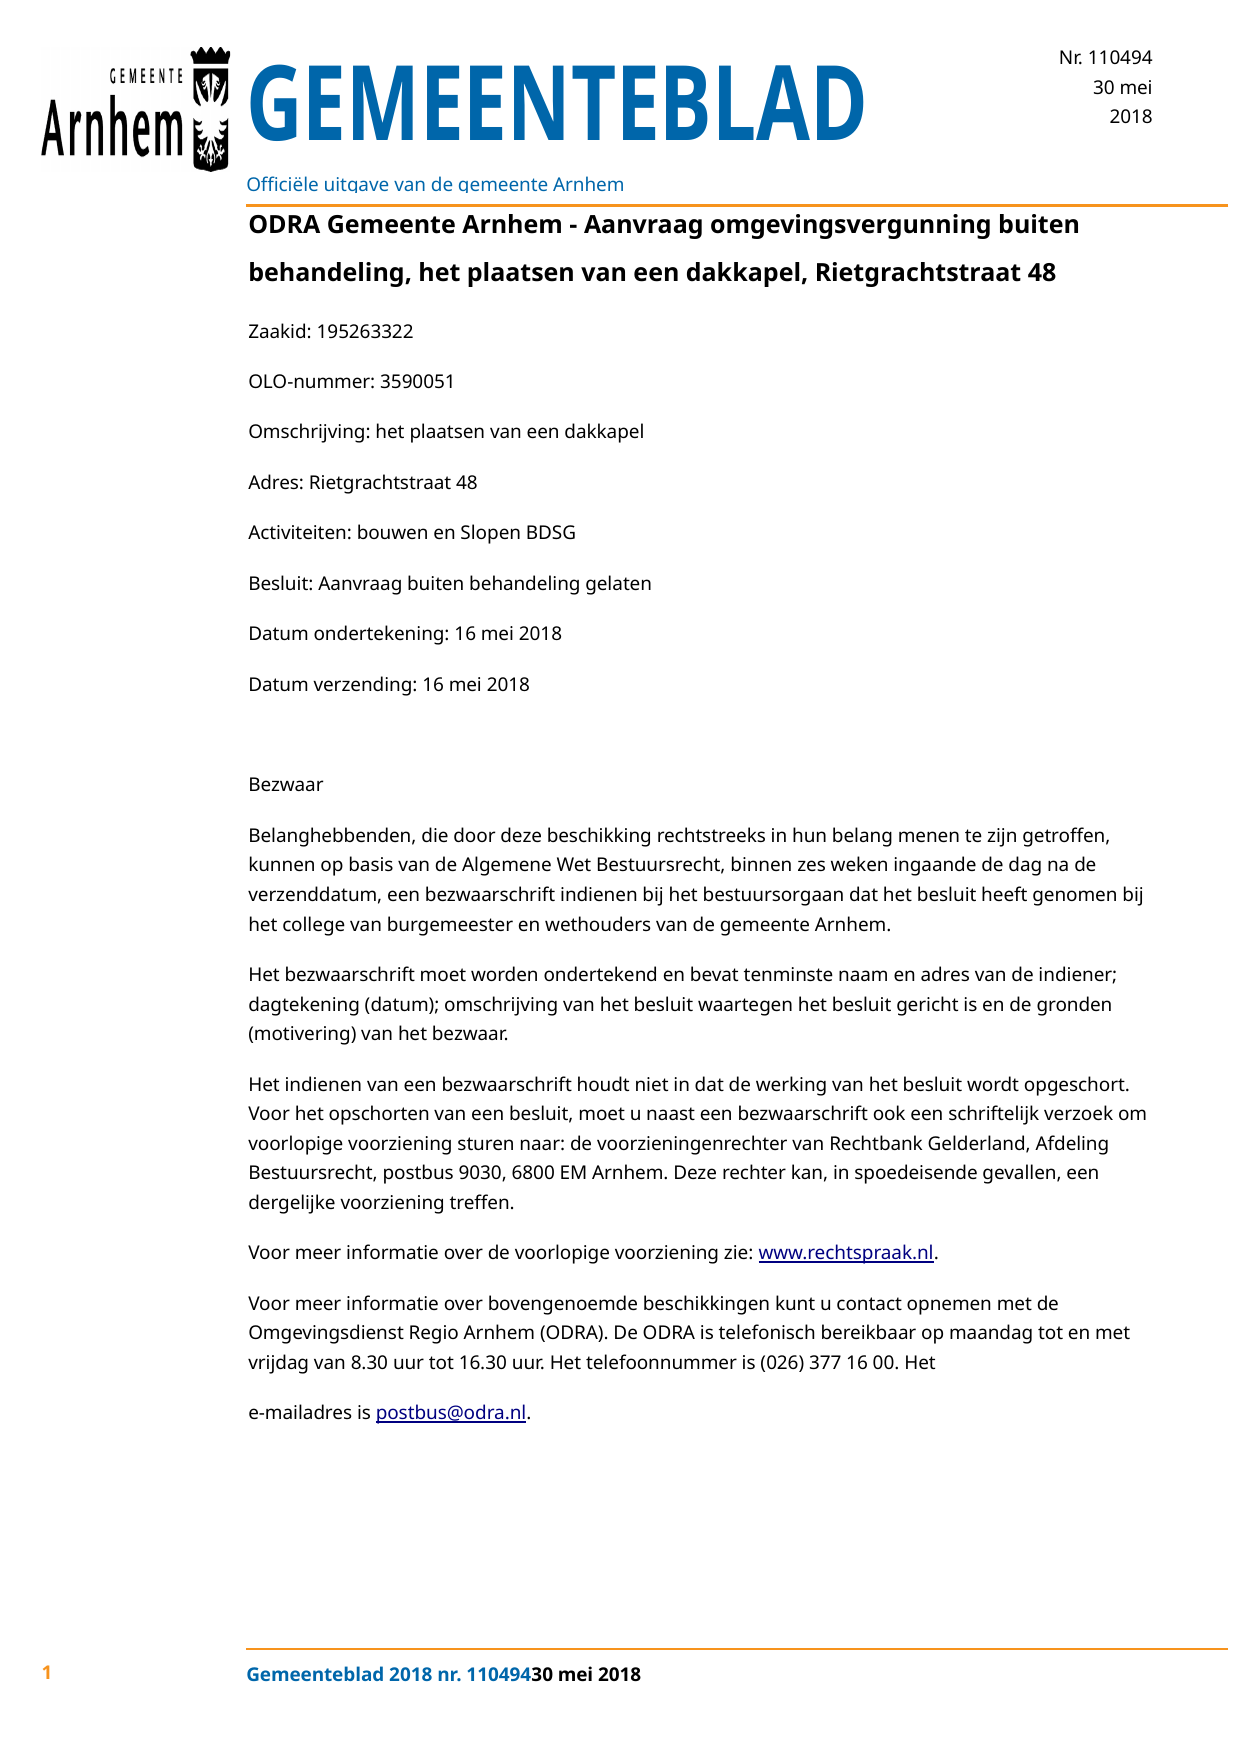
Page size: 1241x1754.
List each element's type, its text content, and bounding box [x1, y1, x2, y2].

text Het bezwaarschrift moet worden ondertekend en bevat tenminste naam en adres van de indiener; dagtekening (datum); omschrijving van het besluit waartegen het besluit gericht is en de gronden (motivering) van het bezwaar. [248, 961, 1152, 1046]
text e-mailadres is postbus@odra.nl. [248, 1399, 1152, 1425]
text Datum ondertekening: 16 mei 2018 [248, 620, 1152, 646]
text Voor meer informatie over bovengenoemde beschikkingen kunt u contact opnemen met de Omgevingsdienst Regio Arnhem (ODRA). De ODRA is telefonisch bereikbaar op maandag tot en met vrijdag van 8.30 uur tot 16.30 uur. Het telefoonnummer is (026) 377 16 00. Het [248, 1290, 1152, 1375]
text Voor meer informatie over de voorlopige voorziening zie: www.rechtspraak.nl. [248, 1239, 1152, 1265]
text Adres: Rietgrachtstraat 48 [248, 469, 1152, 495]
text OLO-nummer: 3590051 [248, 368, 1152, 394]
text Activiteiten: bouwen en Slopen BDSG [248, 519, 1152, 545]
text Omschrijving: het plaatsen van een dakkapel [248, 419, 1152, 444]
text Besluit: Aanvraag buiten behandeling gelaten [248, 570, 1152, 596]
text Zaakid: 195263322 [248, 318, 1152, 344]
text ODRA Gemeente Arnhem - Aanvraag omgevingsvergunning buiten behandeling, het plaatsen van een dakkapel, Rietgrachtstraat 48 [248, 207, 1152, 288]
text Datum verzending: 16 mei 2018 [248, 671, 1152, 697]
picture [41, 47, 231, 172]
text Bezwaar [248, 772, 1152, 797]
text Belanghebbenden, die door deze beschikking rechtstreeks in hun belang menen te zijn getroffen, kunnen op basis van de Algemene Wet Bestuursrecht, binnen zes weken ingaande de dag na de verzenddatum, een bezwaarschrift indienen bij het bestuursorgaan dat het besluit heeft genomen bij het college van burgemeester en wethouders van de gemeente Arnhem. [248, 822, 1152, 937]
text Het indienen van een bezwaarschrift houdt niet in dat de werking van het besluit wordt opgeschort. Voor het opschorten van een besluit, moet u naast een bezwaarschrift ook een schriftelijk verzoek om voorlopige voorziening sturen naar: de voorzieningenrechter van Rechtbank Gelderland, Afdeling Bestuursrecht, postbus 9030, 6800 EM Arnhem. Deze rechter kan, in spoedeisende gevallen, een dergelijke voorziening treffen. [248, 1071, 1152, 1215]
